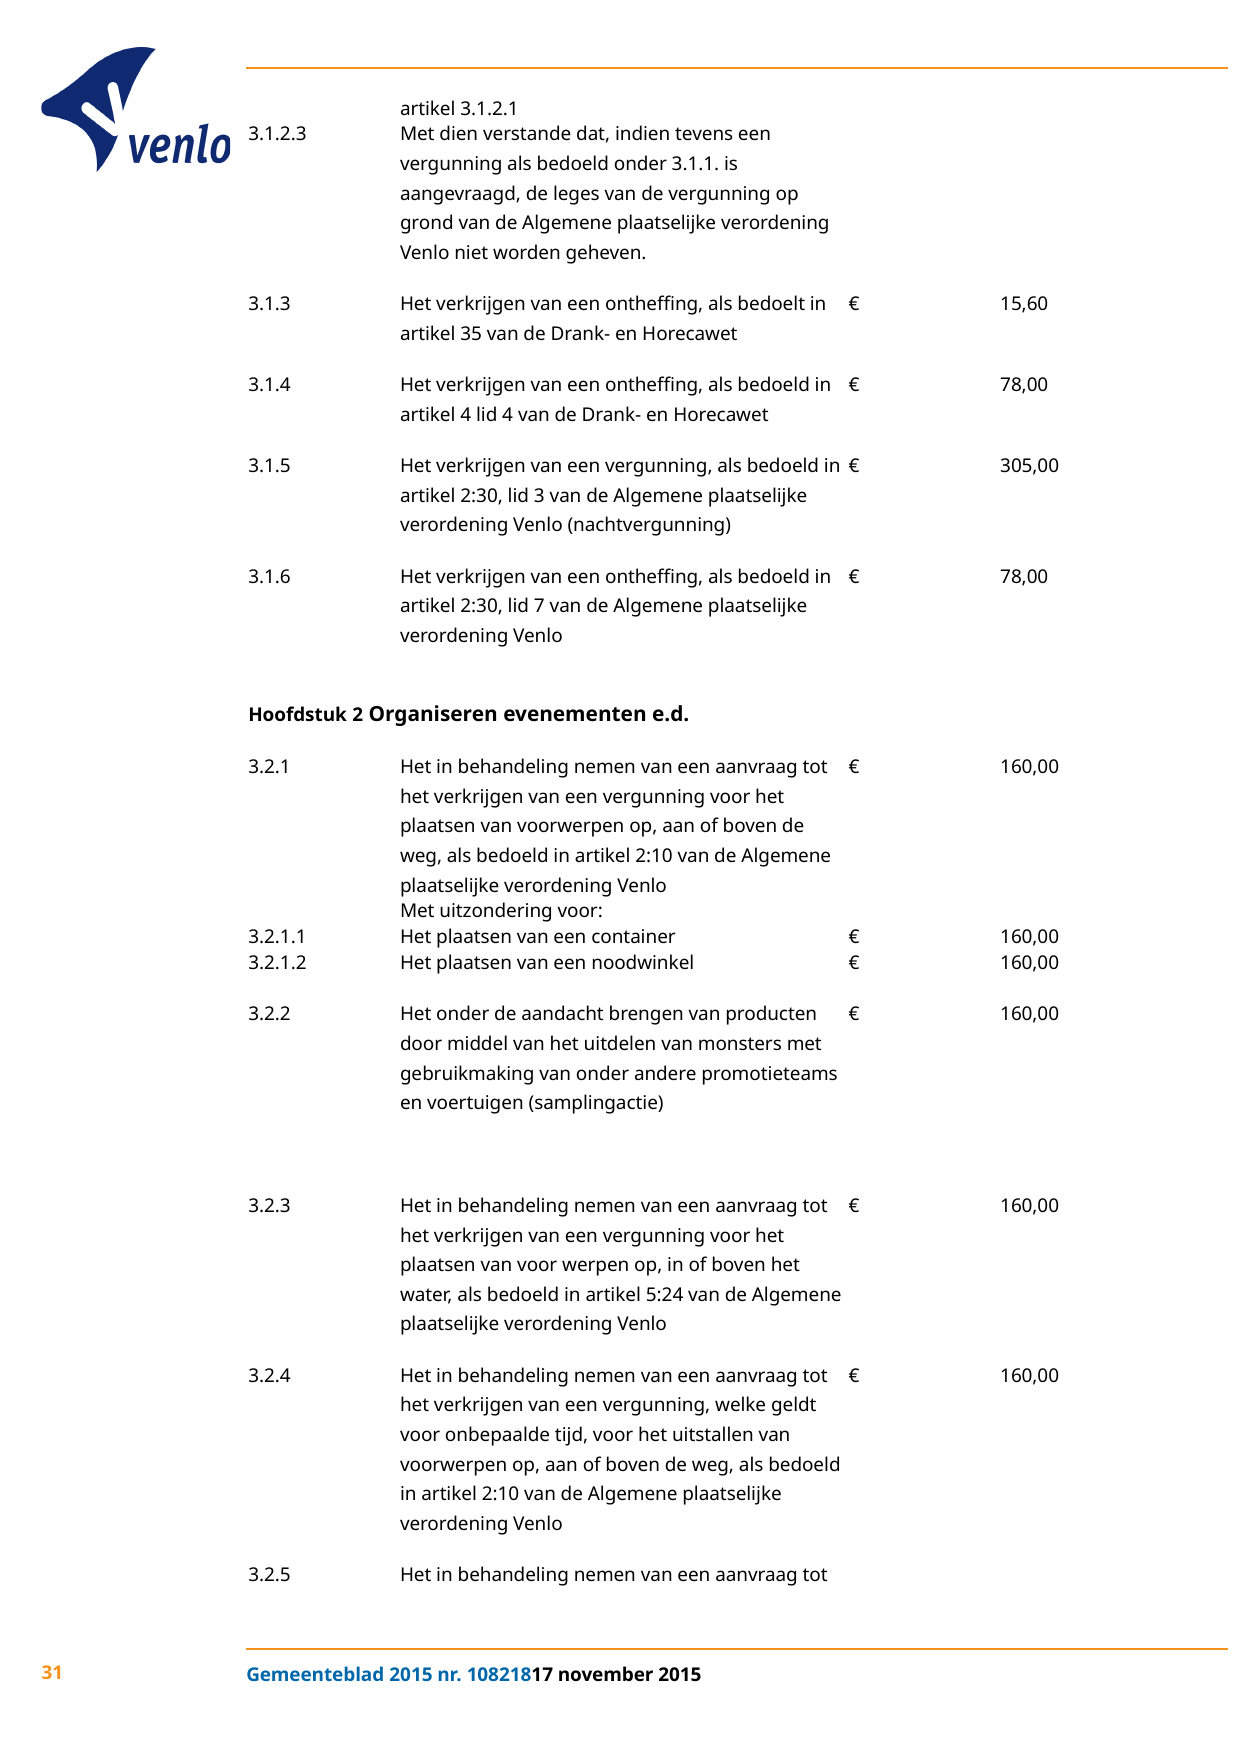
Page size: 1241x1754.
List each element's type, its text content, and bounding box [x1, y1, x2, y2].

table_cell [248, 1536, 400, 1561]
table_cell [1000, 265, 1152, 290]
table_cell [248, 95, 400, 121]
table_cell 3.1.2.3 [248, 121, 400, 264]
table_cell [1000, 898, 1152, 923]
table_cell 3.2.1.2 [248, 949, 400, 975]
table_cell 78,00 [1000, 371, 1152, 427]
table_cell 160,00 [1000, 1362, 1152, 1536]
table_cell € [848, 1362, 1000, 1536]
table_cell Met uitzondering voor: [400, 898, 848, 923]
table_cell [848, 1561, 1000, 1587]
table_cell [848, 95, 1000, 121]
table_header € [848, 1192, 1000, 1336]
table_cell [1000, 121, 1152, 264]
table_cell € [848, 371, 1000, 427]
table_cell € [848, 453, 1000, 537]
table_cell [848, 898, 1000, 923]
table_cell 3.1.5 [248, 453, 400, 537]
table_cell [1000, 1115, 1152, 1141]
table_cell 305,00 [1000, 453, 1152, 537]
table_cell [248, 1336, 400, 1362]
table_cell 3.2.4 [248, 1362, 400, 1536]
table_cell [400, 346, 848, 371]
table_cell 3.2.5 [248, 1561, 400, 1587]
text Hoofdstuk 2 Organiseren evenementen e.d. [248, 699, 1152, 728]
table_cell [848, 1115, 1000, 1141]
table_cell Het verkrijgen van een vergunning, als bedoeld in artikel 2:30, lid 3 van de Algemene plaatselijke verordening Venlo (nachtvergunning) [400, 453, 848, 537]
table_cell [1000, 346, 1152, 371]
table_cell [848, 1536, 1000, 1561]
picture [41, 47, 231, 172]
table_cell [400, 1536, 848, 1561]
table_cell € [848, 949, 1000, 975]
table_cell [248, 346, 400, 371]
table_cell Het verkrijgen van een ontheffing, als bedoeld in artikel 2:30, lid 7 van de Algemene plaatselijke verordening Venlo [400, 563, 848, 648]
table_cell artikel 3.1.2.1 [400, 95, 848, 121]
table_header Het in behandeling nemen van een aanvraag tot het verkrijgen van een vergunning voor het plaatsen van voorwerpen op, aan of boven de weg, als bedoeld in artikel 2:10 van de Algemene plaatselijke verordening Venlo [400, 754, 848, 898]
table_cell Het plaatsen van een container [400, 923, 848, 949]
table_cell [400, 1336, 848, 1362]
table_cell Het onder de aandacht brengen van producten door middel van het uitdelen van monsters met gebruikmaking van onder andere promotieteams en voertuigen (samplingactie) [400, 1001, 848, 1115]
table_cell 160,00 [1000, 1001, 1152, 1115]
table_cell [848, 346, 1000, 371]
table_header € [848, 754, 1000, 898]
table_cell [848, 1336, 1000, 1362]
table_cell [400, 975, 848, 1001]
table_cell 3.2.2 [248, 1001, 400, 1115]
table_cell € [848, 563, 1000, 648]
table_cell € [848, 290, 1000, 346]
table_cell [400, 265, 848, 290]
table_cell [1000, 975, 1152, 1001]
table_header 160,00 [1000, 1192, 1152, 1336]
table_cell [248, 898, 400, 923]
table_cell [248, 427, 400, 452]
table_header 3.2.3 [248, 1192, 400, 1336]
table_cell Het verkrijgen van een ontheffing, als bedoeld in artikel 4 lid 4 van de Drank- en Horecawet [400, 371, 848, 427]
table_cell [848, 121, 1000, 264]
table_cell 3.1.4 [248, 371, 400, 427]
table_cell 160,00 [1000, 949, 1152, 975]
table_cell [248, 975, 400, 1001]
table_cell [1000, 1561, 1152, 1587]
table_cell [1000, 95, 1152, 121]
table_cell [400, 427, 848, 452]
table_cell [400, 537, 848, 563]
table_cell 15,60 [1000, 290, 1152, 346]
table_cell 3.2.1.1 [248, 923, 400, 949]
table_cell Het verkrijgen van een ontheffing, als bedoelt in artikel 35 van de Drank- en Horecawet [400, 290, 848, 346]
table_header 3.2.1 [248, 754, 400, 898]
table_cell € [848, 923, 1000, 949]
table_cell [1000, 1336, 1152, 1362]
table_cell 3.1.6 [248, 563, 400, 648]
table_cell 160,00 [1000, 923, 1152, 949]
table_cell € [848, 1001, 1000, 1115]
table_header 160,00 [1000, 754, 1152, 898]
table_cell [1000, 427, 1152, 452]
table_cell [248, 537, 400, 563]
table_cell Het in behandeling nemen van een aanvraag tot het verkrijgen van een vergunning, welke geldt voor onbepaalde tijd, voor het uitstallen van voorwerpen op, aan of boven de weg, als bedoeld in artikel 2:10 van de Algemene plaatselijke verordening Venlo [400, 1362, 848, 1536]
table_cell [248, 265, 400, 290]
table_cell [848, 537, 1000, 563]
table_cell [1000, 537, 1152, 563]
table_header Het in behandeling nemen van een aanvraag tot het verkrijgen van een vergunning voor het plaatsen van voor werpen op, in of boven het water, als bedoeld in artikel 5:24 van de Algemene plaatselijke verordening Venlo [400, 1192, 848, 1336]
table_cell [1000, 1536, 1152, 1561]
table_cell [848, 265, 1000, 290]
table_cell [848, 427, 1000, 452]
table_cell [848, 975, 1000, 1001]
table_cell 78,00 [1000, 563, 1152, 648]
table_cell [400, 1115, 848, 1141]
table_cell [248, 1115, 400, 1141]
table_cell Het plaatsen van een noodwinkel [400, 949, 848, 975]
table_cell 3.1.3 [248, 290, 400, 346]
table_cell Het in behandeling nemen van een aanvraag tot [400, 1561, 848, 1587]
table_cell Met dien verstande dat, indien tevens een vergunning als bedoeld onder 3.1.1. is aangevraagd, de leges van de vergunning op grond van de Algemene plaatselijke verordening Venlo niet worden geheven. [400, 121, 848, 264]
